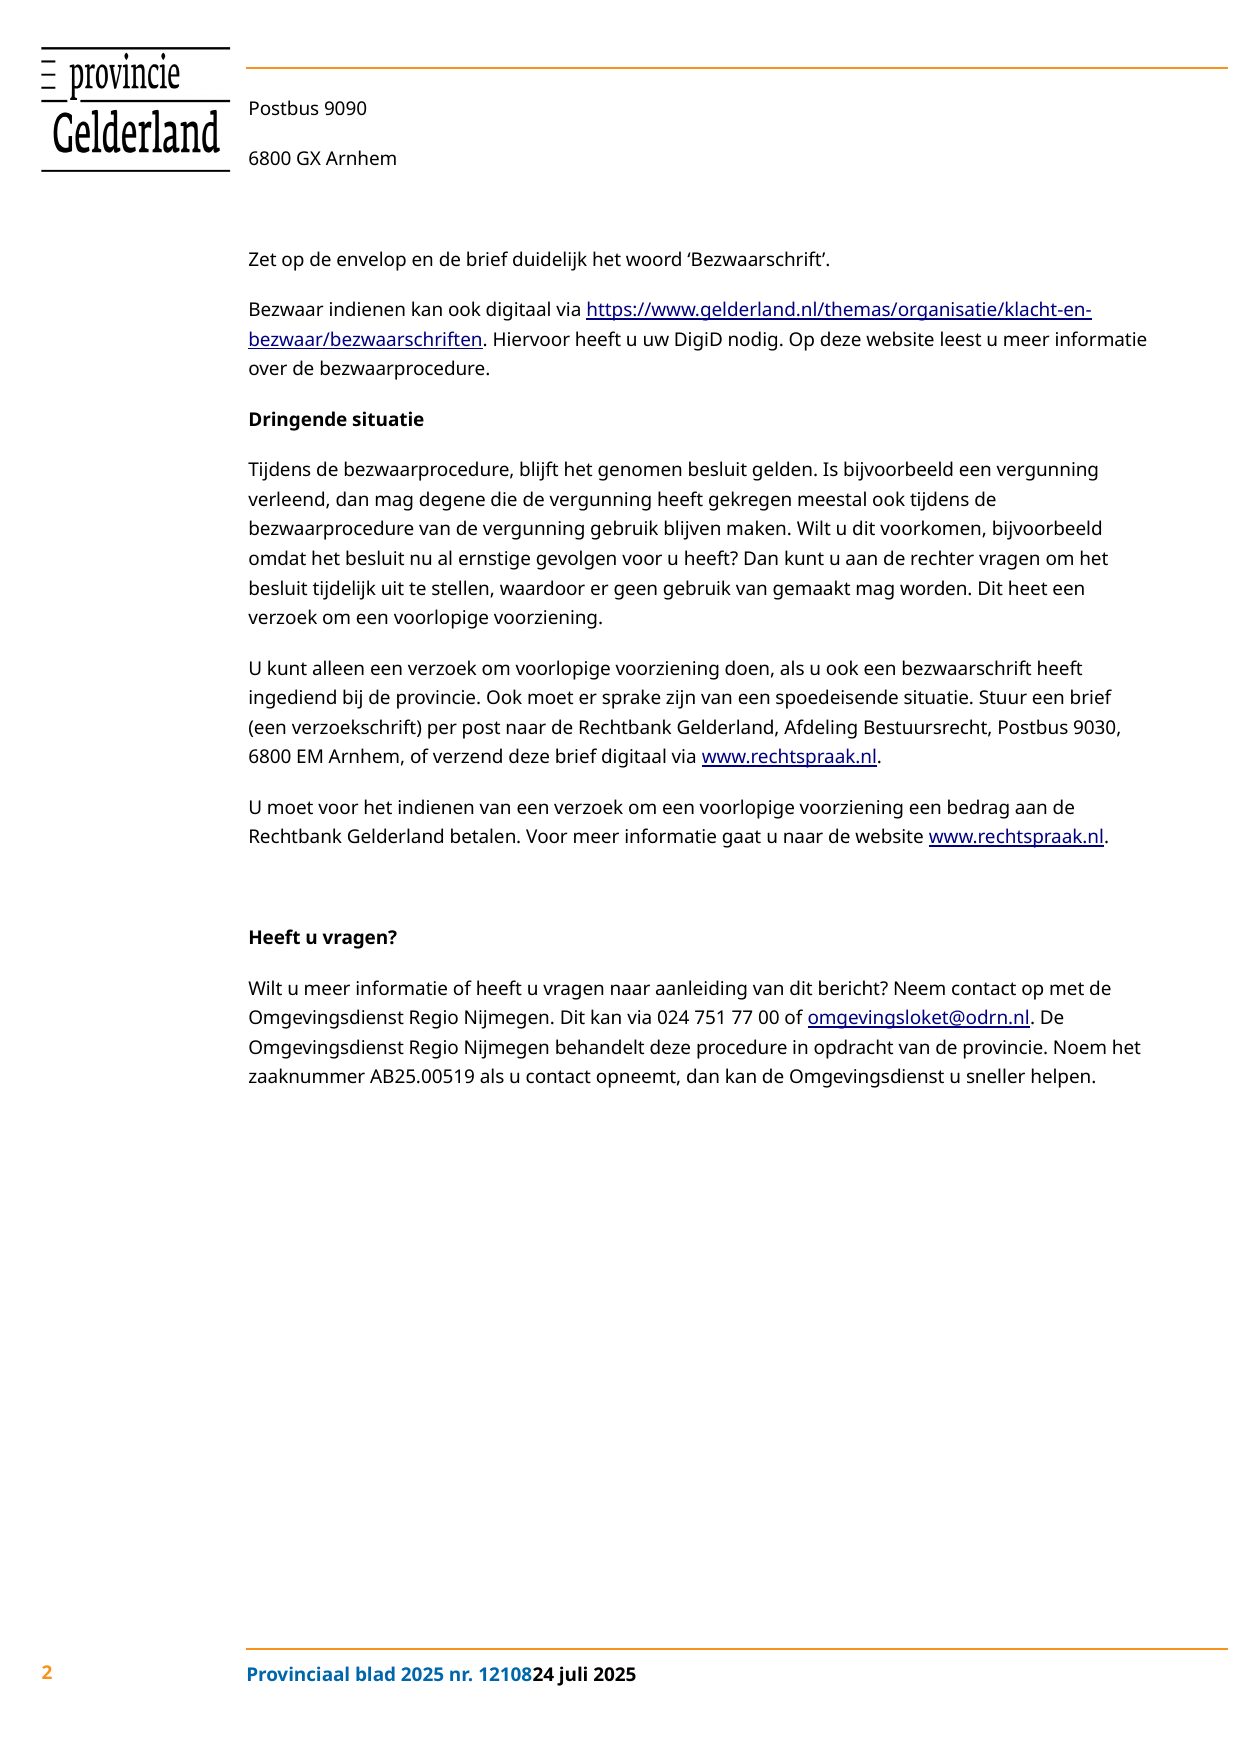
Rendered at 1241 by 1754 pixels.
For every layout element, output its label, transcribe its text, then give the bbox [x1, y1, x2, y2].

text Bezwaar indienen kan ook digitaal via https://www.gelderland.nl/themas/organisatie/klacht-en-bezwaar/bezwaarschriften. Hiervoor heeft u uw DigiD nodig. Op deze website leest u meer informatie over de bezwaarprocedure. [248, 296, 1152, 381]
text Heeft u vragen? [248, 924, 1152, 950]
text Tijdens de bezwaarprocedure, blijft het genomen besluit gelden. Is bijvoorbeeld een vergunning verleend, dan mag degene die de vergunning heeft gekregen meestal ook tijdens de bezwaarprocedure van de vergunning gebruik blijven maken. Wilt u dit voorkomen, bijvoorbeeld omdat het besluit nu al ernstige gevolgen voor u heeft? Dan kunt u aan de rechter vragen om het besluit tijdelijk uit te stellen, waardoor er geen gebruik van gemaakt mag worden. Dit heet een verzoek om een voorlopige voorziening. [248, 456, 1152, 630]
picture [41, 47, 231, 172]
text Wilt u meer informatie of heeft u vragen naar aanleiding van dit bericht? Neem contact op met de Omgevingsdienst Regio Nijmegen. Dit kan via 024 751 77 00 of omgevingsloket@odrn.nl. De Omgevingsdienst Regio Nijmegen behandelt deze procedure in opdracht van de provincie. Noem het zaaknummer AB25.00519 als u contact opneemt, dan kan de Omgevingsdienst u sneller helpen. [248, 975, 1152, 1089]
text 6800 GX Arnhem [248, 145, 1152, 171]
text Dringende situatie [248, 406, 1152, 432]
text U moet voor het indienen van een verzoek om een voorlopige voorziening een bedrag aan de Rechtbank Gelderland betalen. Voor meer informatie gaat u naar de website www.rechtspraak.nl. [248, 794, 1152, 849]
text Zet op de envelop en de brief duidelijk het woord ‘Bezwaarschrift’. [248, 246, 1152, 272]
text U kunt alleen een verzoek om voorlopige voorziening doen, als u ook een bezwaarschrift heeft ingediend bij de provincie. Ook moet er sprake zijn van een spoedeisende situatie. Stuur een brief (een verzoekschrift) per post naar de Rechtbank Gelderland, Afdeling Bestuursrecht, Postbus 9030, 6800 EM Arnhem, of verzend deze brief digitaal via www.rechtspraak.nl. [248, 655, 1152, 769]
text Postbus 9090 [248, 95, 1152, 121]
